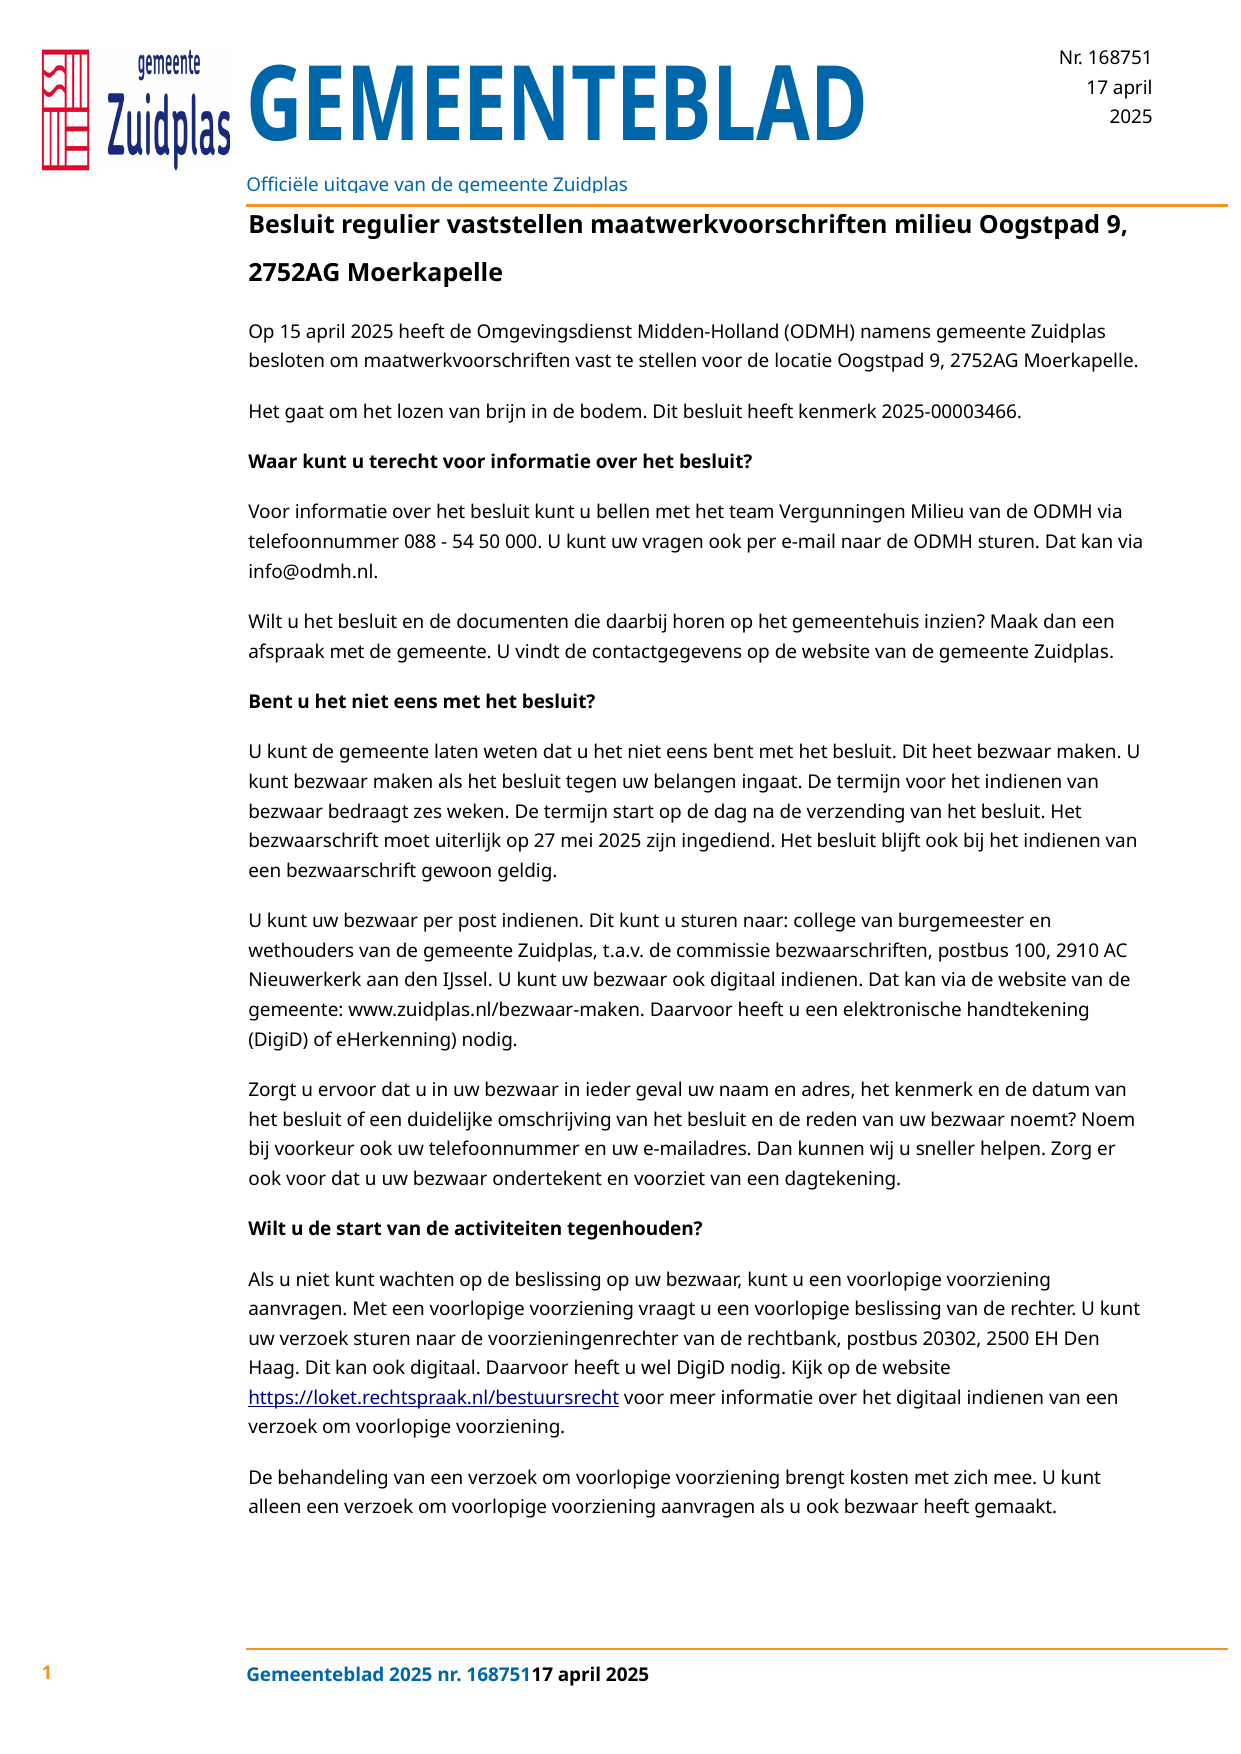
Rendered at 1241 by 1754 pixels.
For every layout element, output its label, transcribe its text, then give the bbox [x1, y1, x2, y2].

text Het gaat om het lozen van brijn in de bodem. Dit besluit heeft kenmerk 2025-00003466. [248, 398, 1152, 424]
text De behandeling van een verzoek om voorlopige voorziening brengt kosten met zich mee. U kunt alleen een verzoek om voorlopige voorziening aanvragen als u ook bezwaar heeft gemaakt. [248, 1464, 1152, 1519]
text Bent u het niet eens met het besluit? [248, 688, 1152, 714]
text Zorgt u ervoor dat u in uw bezwaar in ieder geval uw naam en adres, het kenmerk en de datum van het besluit of een duidelijke omschrijving van het besluit en de reden van uw bezwaar noemt? Noem bij voorkeur ook uw telefoonnummer en uw e-mailadres. Dan kunnen wij u sneller helpen. Zorg er ook voor dat u uw bezwaar ondertekent en voorziet van een dagtekening. [248, 1076, 1152, 1191]
text Waar kunt u terecht voor informatie over het besluit? [248, 448, 1152, 474]
text Besluit regulier vaststellen maatwerkvoorschriften milieu Oogstpad 9, 2752AG Moerkapelle [248, 207, 1152, 288]
text Wilt u het besluit en de documenten die daarbij horen op het gemeentehuis inzien? Maak dan een afspraak met de gemeente. U vindt de contactgegevens op de website van de gemeente Zuidplas. [248, 608, 1152, 664]
text Voor informatie over het besluit kunt u bellen met het team Vergunningen Milieu van de ODMH via telefoonnummer 088 - 54 50 000. U kunt uw vragen ook per e-mail naar de ODMH sturen. Dat kan via info@odmh.nl. [248, 499, 1152, 584]
picture [41, 47, 231, 172]
text Wilt u de start van de activiteiten tegenhouden? [248, 1215, 1152, 1241]
text U kunt uw bezwaar per post indienen. Dit kunt u sturen naar: college van burgemeester en wethouders van de gemeente Zuidplas, t.a.v. de commissie bezwaarschriften, postbus 100, 2910 AC Nieuwerkerk aan den IJssel. U kunt uw bezwaar ook digitaal indienen. Dat kan via de website van de gemeente: www.zuidplas.nl/bezwaar-maken. Daarvoor heeft u een elektronische handtekening (DigiD) of eHerkenning) nodig. [248, 907, 1152, 1052]
text U kunt de gemeente laten weten dat u het niet eens bent met het besluit. Dit heet bezwaar maken. U kunt bezwaar maken als het besluit tegen uw belangen ingaat. De termijn voor het indienen van bezwaar bedraagt zes weken. De termijn start op de dag na de verzending van het besluit. Het bezwaarschrift moet uiterlijk op 27 mei 2025 zijn ingediend. Het besluit blijft ook bij het indienen van een bezwaarschrift gewoon geldig. [248, 739, 1152, 883]
text Als u niet kunt wachten op de beslissing op uw bezwaar, kunt u een voorlopige voorziening aanvragen. Met een voorlopige voorziening vraagt u een voorlopige beslissing van de rechter. U kunt uw verzoek sturen naar de voorzieningenrechter van de rechtbank, postbus 20302, 2500 EH Den Haag. Dit kan ook digitaal. Daarvoor heeft u wel DigiD nodig. Kijk op de website https://loket.rechtspraak.nl/bestuursrecht voor meer informatie over het digitaal indienen van een verzoek om voorlopige voorziening. [248, 1266, 1152, 1439]
text Op 15 april 2025 heeft de Omgevingsdienst Midden-Holland (ODMH) namens gemeente Zuidplas besloten om maatwerkvoorschriften vast te stellen voor de locatie Oogstpad 9, 2752AG Moerkapelle. [248, 318, 1152, 373]
